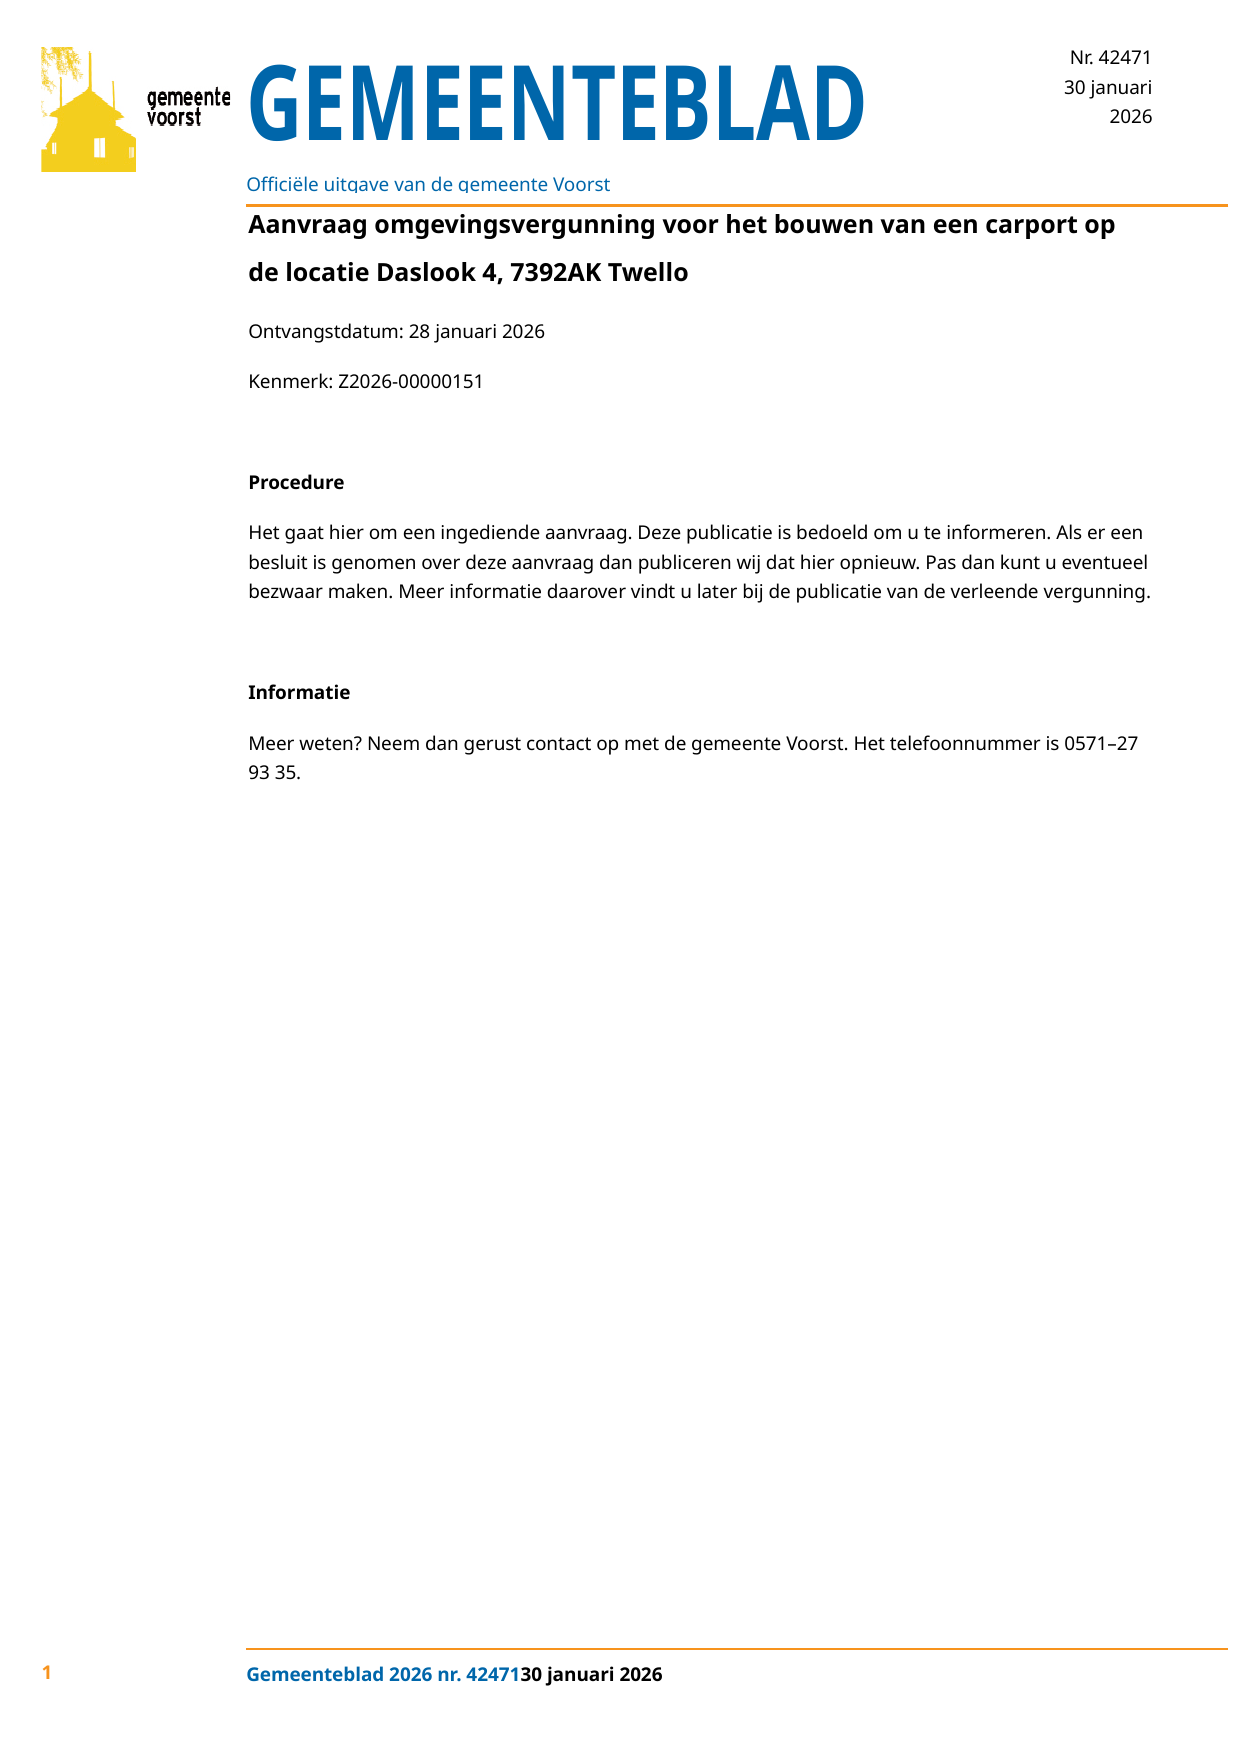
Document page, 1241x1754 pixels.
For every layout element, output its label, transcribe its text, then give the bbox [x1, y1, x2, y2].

text Informatie [248, 679, 1152, 705]
text Kenmerk: Z2026-00000151 [248, 368, 1152, 394]
text Meer weten? Neem dan gerust contact op met de gemeente Voorst. Het telefoonnummer is 0571–27 93 35. [248, 730, 1152, 785]
text Het gaat hier om een ingediende aanvraag. Deze publicatie is bedoeld om u te informeren. Als er een besluit is genomen over deze aanvraag dan publiceren wij dat hier opnieuw. Pas dan kunt u eventueel bezwaar maken. Meer informatie daarover vindt u later bij de publicatie van de verleende vergunning. [248, 519, 1152, 604]
text Ontvangstdatum: 28 januari 2026 [248, 318, 1152, 344]
picture [41, 47, 231, 172]
text Aanvraag omgevingsvergunning voor het bouwen van een carport op de locatie Daslook 4, 7392AK Twello [248, 207, 1152, 288]
text Procedure [248, 469, 1152, 495]
